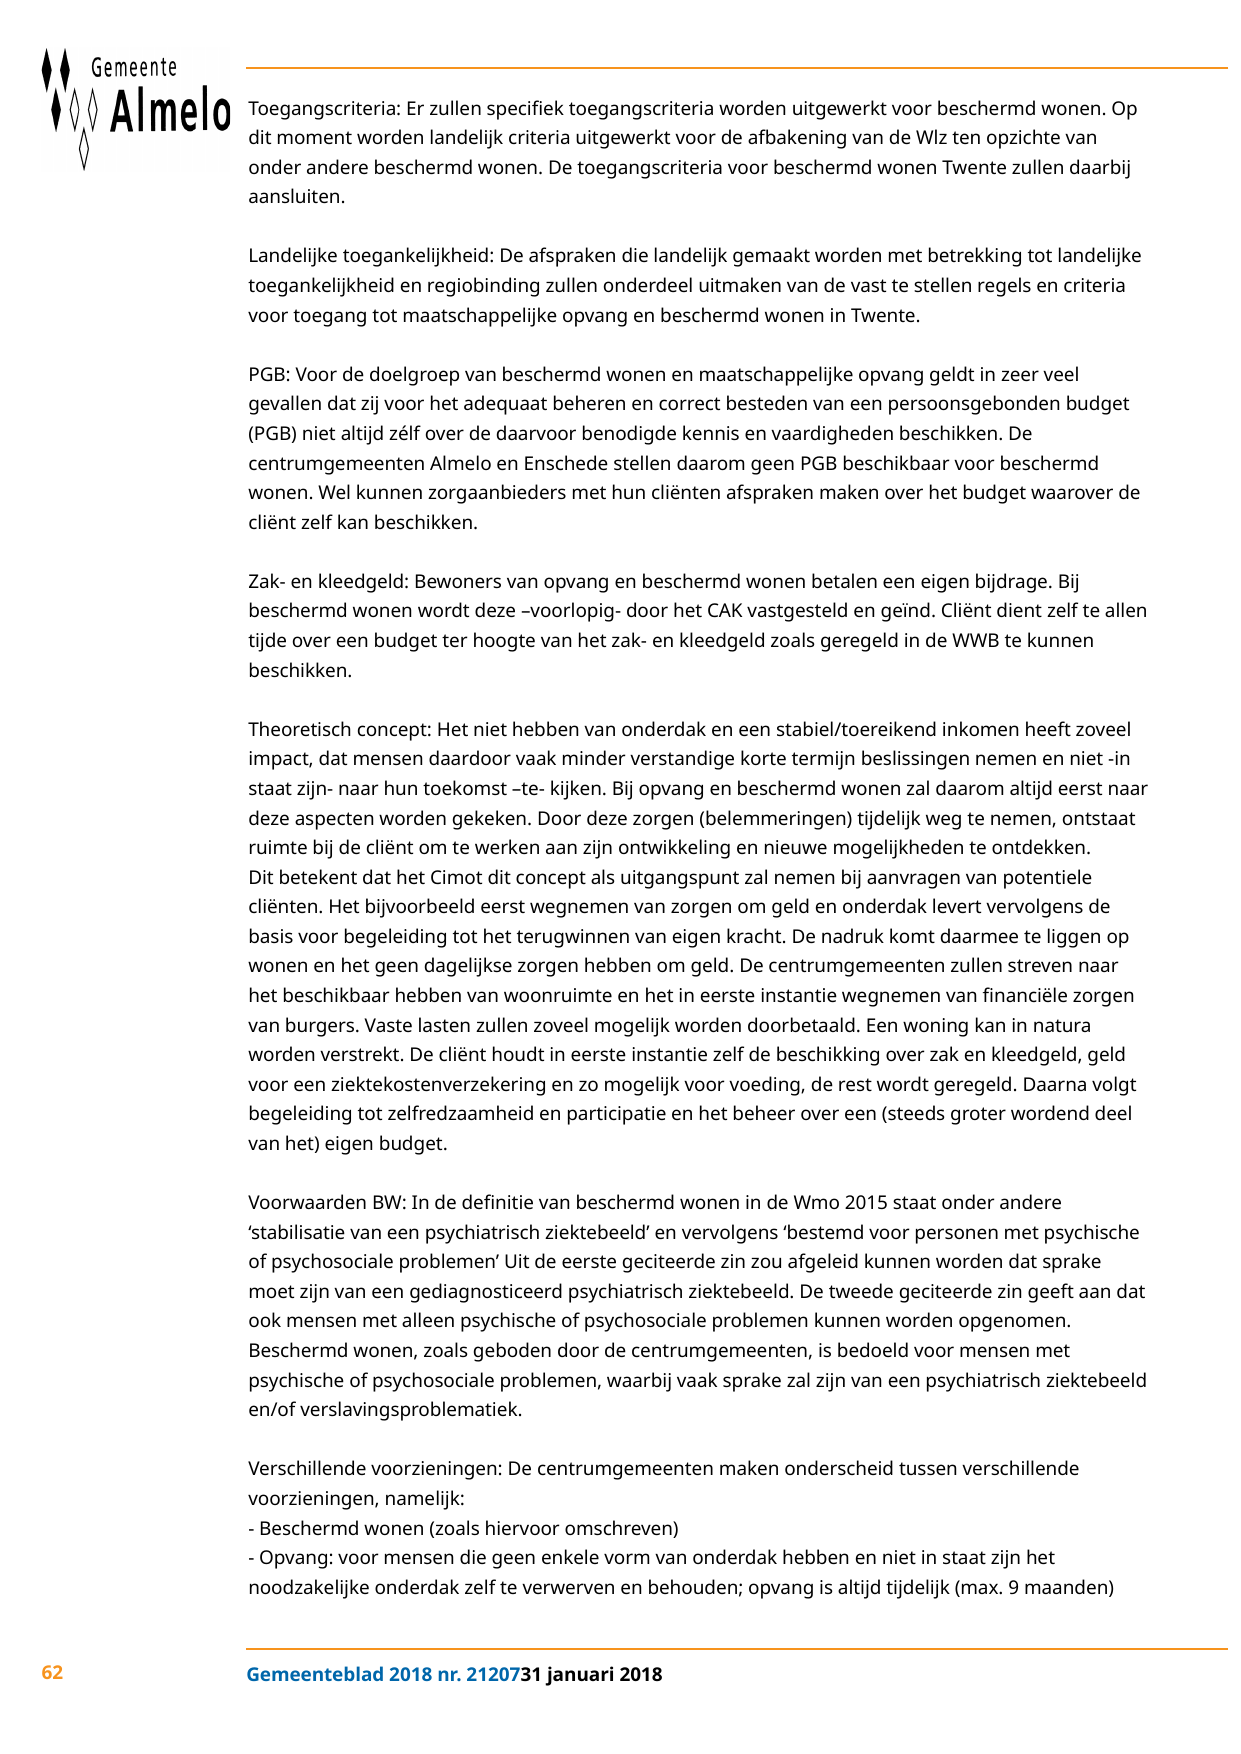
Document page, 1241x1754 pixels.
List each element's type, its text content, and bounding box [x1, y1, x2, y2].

text - Opvang: voor mensen die geen enkele vorm van onderdak hebben en niet in staat zijn het noodzakelijke onderdak zelf te verwerven en behouden; opvang is altijd tijdelijk (max. 9 maanden) [248, 1544, 1152, 1600]
text Toegangscriteria: Er zullen specifiek toegangscriteria worden uitgewerkt voor beschermd wonen. Op dit moment worden landelijk criteria uitgewerkt voor de afbakening van de Wlz ten opzichte van onder andere beschermd wonen. De toegangscriteria voor beschermd wonen Twente zullen daarbij aansluiten. [248, 95, 1152, 209]
text Zak- en kleedgeld: Bewoners van opvang en beschermd wonen betalen een eigen bijdrage. Bij beschermd wonen wordt deze –voorlopig- door het CAK vastgesteld en geïnd. Cliënt dient zelf te allen tijde over een budget ter hoogte van het zak- en kleedgeld zoals geregeld in de WWB te kunnen beschikken. [248, 568, 1152, 683]
text Dit betekent dat het Cimot dit concept als uitgangspunt zal nemen bij aanvragen van potentiele cliënten. Het bijvoorbeeld eerst wegnemen van zorgen om geld en onderdak levert vervolgens de basis voor begeleiding tot het terugwinnen van eigen kracht. De nadruk komt daarmee te liggen op wonen en het geen dagelijkse zorgen hebben om geld. De centrumgemeenten zullen streven naar het beschikbaar hebben van woonruimte en het in eerste instantie wegnemen van financiële zorgen van burgers. Vaste lasten zullen zoveel mogelijk worden doorbetaald. Een woning kan in natura worden verstrekt. De cliënt houdt in eerste instantie zelf de beschikking over zak en kleedgeld, geld voor een ziektekostenverzekering en zo mogelijk voor voeding, de rest wordt geregeld. Daarna volgt begeleiding tot zelfredzaamheid en participatie en het beheer over een (steeds groter wordend deel van het) eigen budget. [248, 864, 1152, 1156]
picture [41, 47, 231, 172]
text - Beschermd wonen (zoals hiervoor omschreven) [248, 1515, 1152, 1541]
text Voorwaarden BW: In de definitie van beschermd wonen in de Wmo 2015 staat onder andere ‘stabilisatie van een psychiatrisch ziektebeeld’ en vervolgens ‘bestemd voor personen met psychische of psychosociale problemen’ Uit de eerste geciteerde zin zou afgeleid kunnen worden dat sprake moet zijn van een gediagnosticeerd psychiatrisch ziektebeeld. De tweede geciteerde zin geeft aan dat ook mensen met alleen psychische of psychosociale problemen kunnen worden opgenomen. Beschermd wonen, zoals geboden door de centrumgemeenten, is bedoeld voor mensen met psychische of psychosociale problemen, waarbij vaak sprake zal zijn van een psychiatrisch ziektebeeld en/of verslavingsproblematiek. [248, 1189, 1152, 1422]
text PGB: Voor de doelgroep van beschermd wonen en maatschappelijke opvang geldt in zeer veel gevallen dat zij voor het adequaat beheren en correct besteden van een persoonsgebonden budget (PGB) niet altijd zélf over de daarvoor benodigde kennis en vaardigheden beschikken. De centrumgemeenten Almelo en Enschede stellen daarom geen PGB beschikbaar voor beschermd wonen. Wel kunnen zorgaanbieders met hun cliënten afspraken maken over het budget waarover de cliënt zelf kan beschikken. [248, 361, 1152, 535]
text Verschillende voorzieningen: De centrumgemeenten maken onderscheid tussen verschillende voorzieningen, namelijk: [248, 1456, 1152, 1511]
text Theoretisch concept: Het niet hebben van onderdak en een stabiel/toereikend inkomen heeft zoveel impact, dat mensen daardoor vaak minder verstandige korte termijn beslissingen nemen en niet -in staat zijn- naar hun toekomst –te- kijken. Bij opvang en beschermd wonen zal daarom altijd eerst naar deze aspecten worden gekeken. Door deze zorgen (belemmeringen) tijdelijk weg te nemen, ontstaat ruimte bij de cliënt om te werken aan zijn ontwikkeling en nieuwe mogelijkheden te ontdekken. [248, 716, 1152, 860]
text Landelijke toegankelijkheid: De afspraken die landelijk gemaakt worden met betrekking tot landelijke toegankelijkheid en regiobinding zullen onderdeel uitmaken van de vast te stellen regels en criteria voor toegang tot maatschappelijke opvang en beschermd wonen in Twente. [248, 243, 1152, 328]
